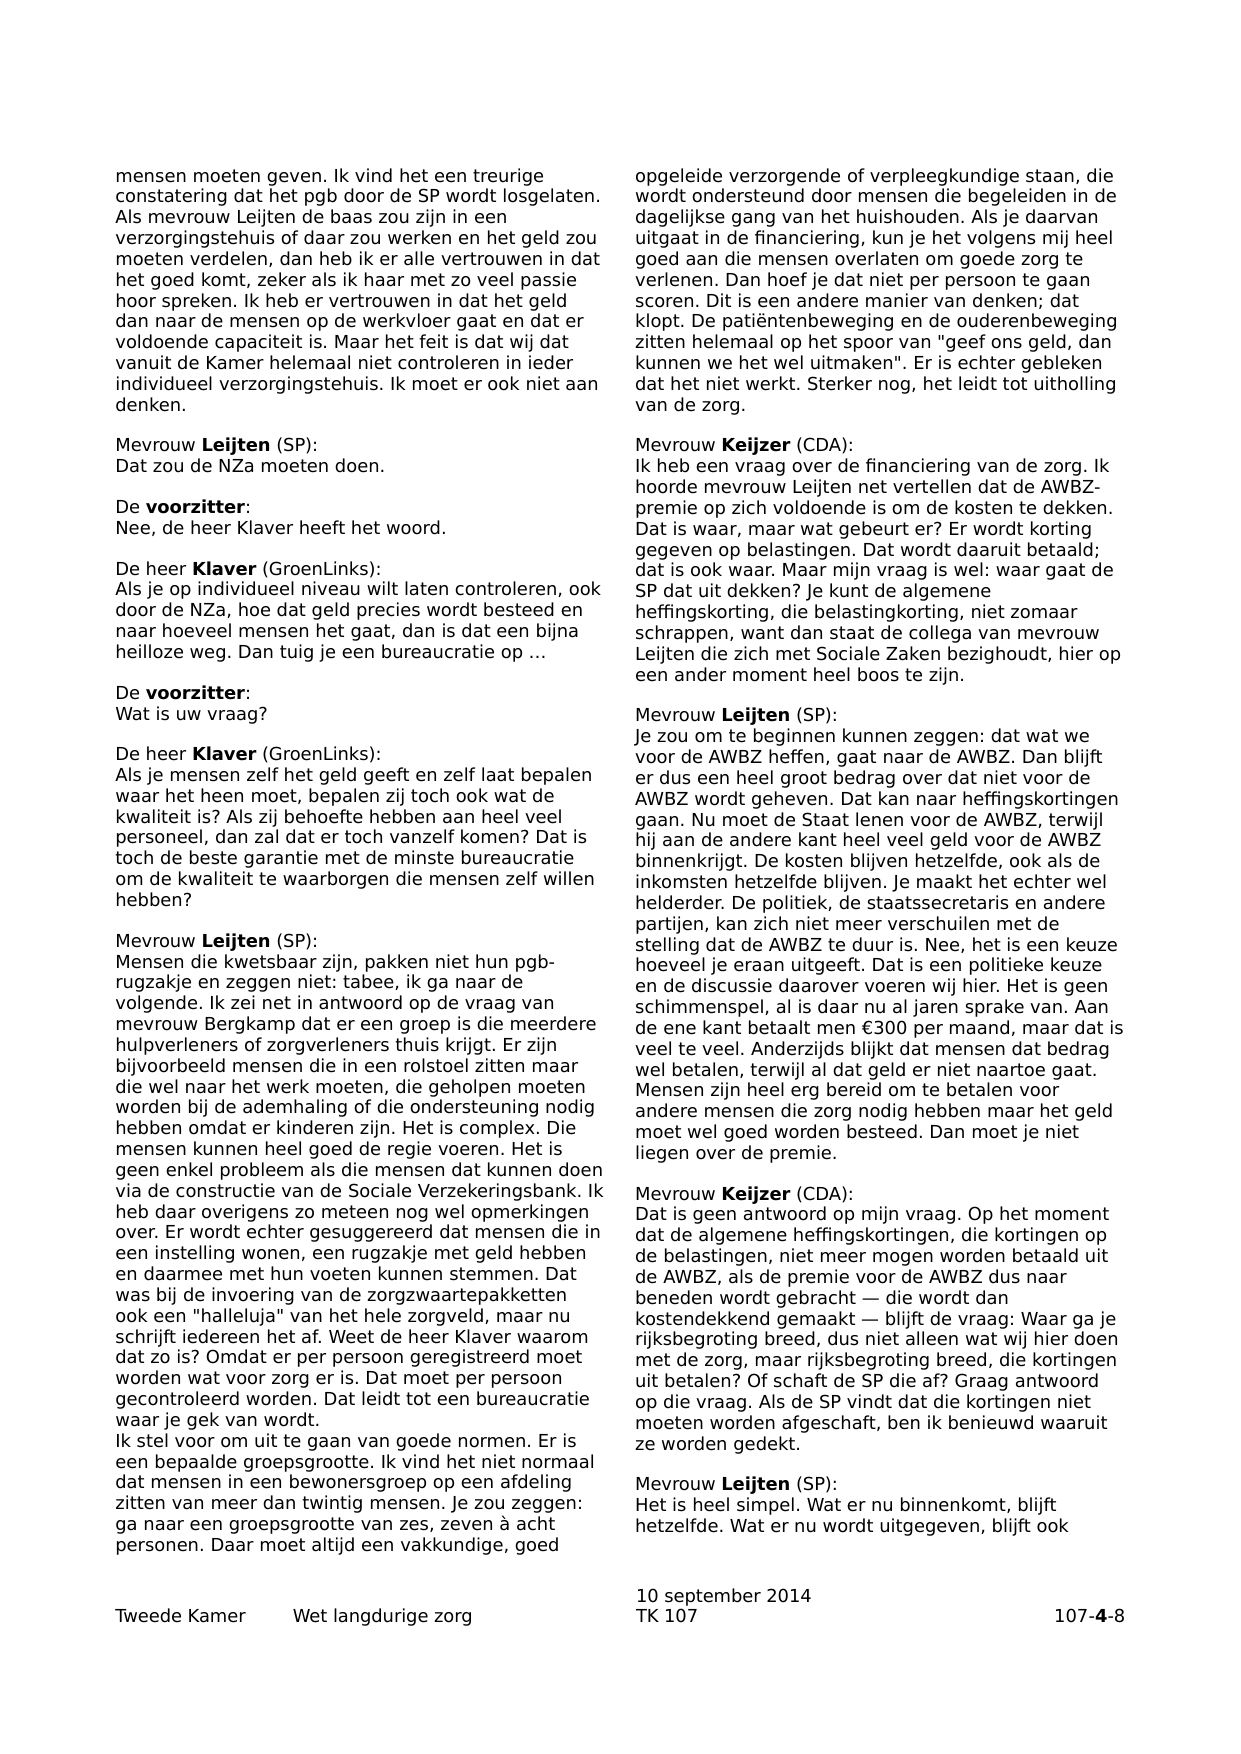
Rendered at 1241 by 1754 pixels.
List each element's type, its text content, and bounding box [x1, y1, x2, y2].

text Ik heb een vraag over de financiering van de zorg. Ik hoorde mevrouw Leijten net vertellen dat de AWBZ-premie op zich voldoende is om de kosten te dekken. Dat is waar, maar wat gebeurt er? Er wordt korting gegeven op belastingen. Dat wordt daaruit betaald; dat is ook waar. Maar mijn vraag is wel: waar gaat de SP dat uit dekken? Je kunt de algemene heffingskorting, die belastingkorting, niet zomaar schrappen, want dan staat de collega van mevrouw Leijten die zich met Sociale Zaken bezighoudt, hier op een ander moment heel boos te zijn. [635, 456, 1125, 685]
text Nee, de heer Klaver heeft het woord. [115, 518, 605, 538]
text Het is heel simpel. Wat er nu binnenkomt, blijft hetzelfde. Wat er nu wordt uitgegeven, blijft ook [635, 1495, 1125, 1537]
text Mevrouw Leijten (SP): [115, 435, 605, 456]
text Mevrouw Leijten (SP): [635, 1474, 1125, 1495]
text Mevrouw Leijten (SP): [635, 705, 1125, 726]
text Mevrouw Keijzer (CDA): [635, 435, 1125, 456]
text Dat zou de NZa moeten doen. [115, 456, 605, 477]
text Ik stel voor om uit te gaan van goede normen. Er is een bepaalde groepsgrootte. Ik vind het niet normaal dat mensen in een bewonersgroep op een afdeling zitten van meer dan twintig mensen. Je zou zeggen: ga naar een groepsgrootte van zes, zeven à acht personen. Daar moet altijd een vakkundige, goed [115, 1431, 605, 1556]
text Wat is uw vraag? [115, 703, 605, 724]
text Als mevrouw Leijten de baas zou zijn in een verzorgingstehuis of daar zou werken en het geld zou moeten verdelen, dan heb ik er alle vertrouwen in dat het goed komt, zeker als ik haar met zo veel passie hoor spreken. Ik heb er vertrouwen in dat het geld dan naar de mensen op de werkvloer gaat en dat er voldoende capaciteit is. Maar het feit is dat wij dat vanuit de Kamer helemaal niet controleren in ieder individueel verzorgingstehuis. Ik moet er ook niet aan denken. [115, 207, 605, 415]
text Als je op individueel niveau wilt laten controleren, ook door de NZa, hoe dat geld precies wordt besteed en naar hoeveel mensen het gaat, dan is dat een bijna heilloze weg. Dan tuig je een bureaucratie op … [115, 579, 605, 662]
text Als je mensen zelf het geld geeft en zelf laat bepalen waar het heen moet, bepalen zij toch ook wat de kwaliteit is? Als zij behoefte hebben aan heel veel personeel, dan zal dat er toch vanzelf komen? Dat is toch de beste garantie met de minste bureaucratie om de kwaliteit te waarborgen die mensen zelf willen hebben? [115, 765, 605, 911]
text mensen moeten geven. Ik vind het een treurige constatering dat het pgb door de SP wordt losgelaten. [115, 165, 605, 207]
text Mevrouw Leijten (SP): [115, 931, 605, 951]
text De heer Klaver (GroenLinks): [115, 744, 605, 765]
text De heer Klaver (GroenLinks): [115, 558, 605, 579]
text Mensen die kwetsbaar zijn, pakken niet hun pgb-rugzakje en zeggen niet: tabee, ik ga naar de volgende. Ik zei net in antwoord op de vraag van mevrouw Bergkamp dat er een groep is die meerdere hulpverleners of zorgverleners thuis krijgt. Er zijn bijvoorbeeld mensen die in een rolstoel zitten maar die wel naar het werk moeten, die geholpen moeten worden bij de ademhaling of die ondersteuning nodig hebben omdat er kinderen zijn. Het is complex. Die mensen kunnen heel goed de regie voeren. Het is geen enkel probleem als die mensen dat kunnen doen via de constructie van de Sociale Verzekeringsbank. Ik heb daar overigens zo meteen nog wel opmerkingen over. Er wordt echter gesuggereerd dat mensen die in een instelling wonen, een rugzakje met geld hebben en daarmee met hun voeten kunnen stemmen. Dat was bij de invoering van de zorgzwaartepakketten ook een "halleluja" van het hele zorgveld, maar nu schrijft iedereen het af. Weet de heer Klaver waarom dat zo is? Omdat er per persoon geregistreerd moet worden wat voor zorg er is. Dat moet per persoon gecontroleerd worden. Dat leidt tot een bureaucratie waar je gek van wordt. [115, 951, 605, 1431]
text opgeleide verzorgende of verpleegkundige staan, die wordt ondersteund door mensen die begeleiden in de dagelijkse gang van het huishouden. Als je daarvan uitgaat in de financiering, kun je het volgens mij heel goed aan die mensen overlaten om goede zorg te verlenen. Dan hoef je dat niet per persoon te gaan scoren. Dit is een andere manier van denken; dat klopt. De patiëntenbeweging en de ouderenbeweging zitten helemaal op het spoor van "geef ons geld, dan kunnen we het wel uitmaken". Er is echter gebleken dat het niet werkt. Sterker nog, het leidt tot uitholling van de zorg. [635, 165, 1125, 415]
text De voorzitter: [115, 497, 605, 518]
text Mevrouw Keijzer (CDA): [635, 1183, 1125, 1204]
text De voorzitter: [115, 682, 605, 703]
text Dat is geen antwoord op mijn vraag. Op het moment dat de algemene heffingskortingen, die kortingen op de belastingen, niet meer mogen worden betaald uit de AWBZ, als de premie voor de AWBZ dus naar beneden wordt gebracht — die wordt dan kostendekkend gemaakt — blijft de vraag: Waar ga je rijksbegroting breed, dus niet alleen wat wij hier doen met de zorg, maar rijksbegroting breed, die kortingen uit betalen? Of schaft de SP die af? Graag antwoord op die vraag. Als de SP vindt dat die kortingen niet moeten worden afgeschaft, ben ik benieuwd waaruit ze worden gedekt. [635, 1204, 1125, 1454]
text Je zou om te beginnen kunnen zeggen: dat wat we voor de AWBZ heffen, gaat naar de AWBZ. Dan blijft er dus een heel groot bedrag over dat niet voor de AWBZ wordt geheven. Dat kan naar heffingskortingen gaan. Nu moet de Staat lenen voor de AWBZ, terwijl hij aan de andere kant heel veel geld voor de AWBZ binnenkrijgt. De kosten blijven hetzelfde, ook als de inkomsten hetzelfde blijven. Je maakt het echter wel helderder. De politiek, de staatssecretaris en andere partijen, kan zich niet meer verschuilen met de stelling dat de AWBZ te duur is. Nee, het is een keuze hoeveel je eraan uitgeeft. Dat is een politieke keuze en de discussie daarover voeren wij hier. Het is geen schimmenspel, al is daar nu al jaren sprake van. Aan de ene kant betaalt men €300 per maand, maar dat is veel te veel. Anderzijds blijkt dat mensen dat bedrag wel betalen, terwijl al dat geld er niet naartoe gaat. Mensen zijn heel erg bereid om te betalen voor andere mensen die zorg nodig hebben maar het geld moet wel goed worden besteed. Dan moet je niet liegen over de premie. [635, 726, 1125, 1163]
